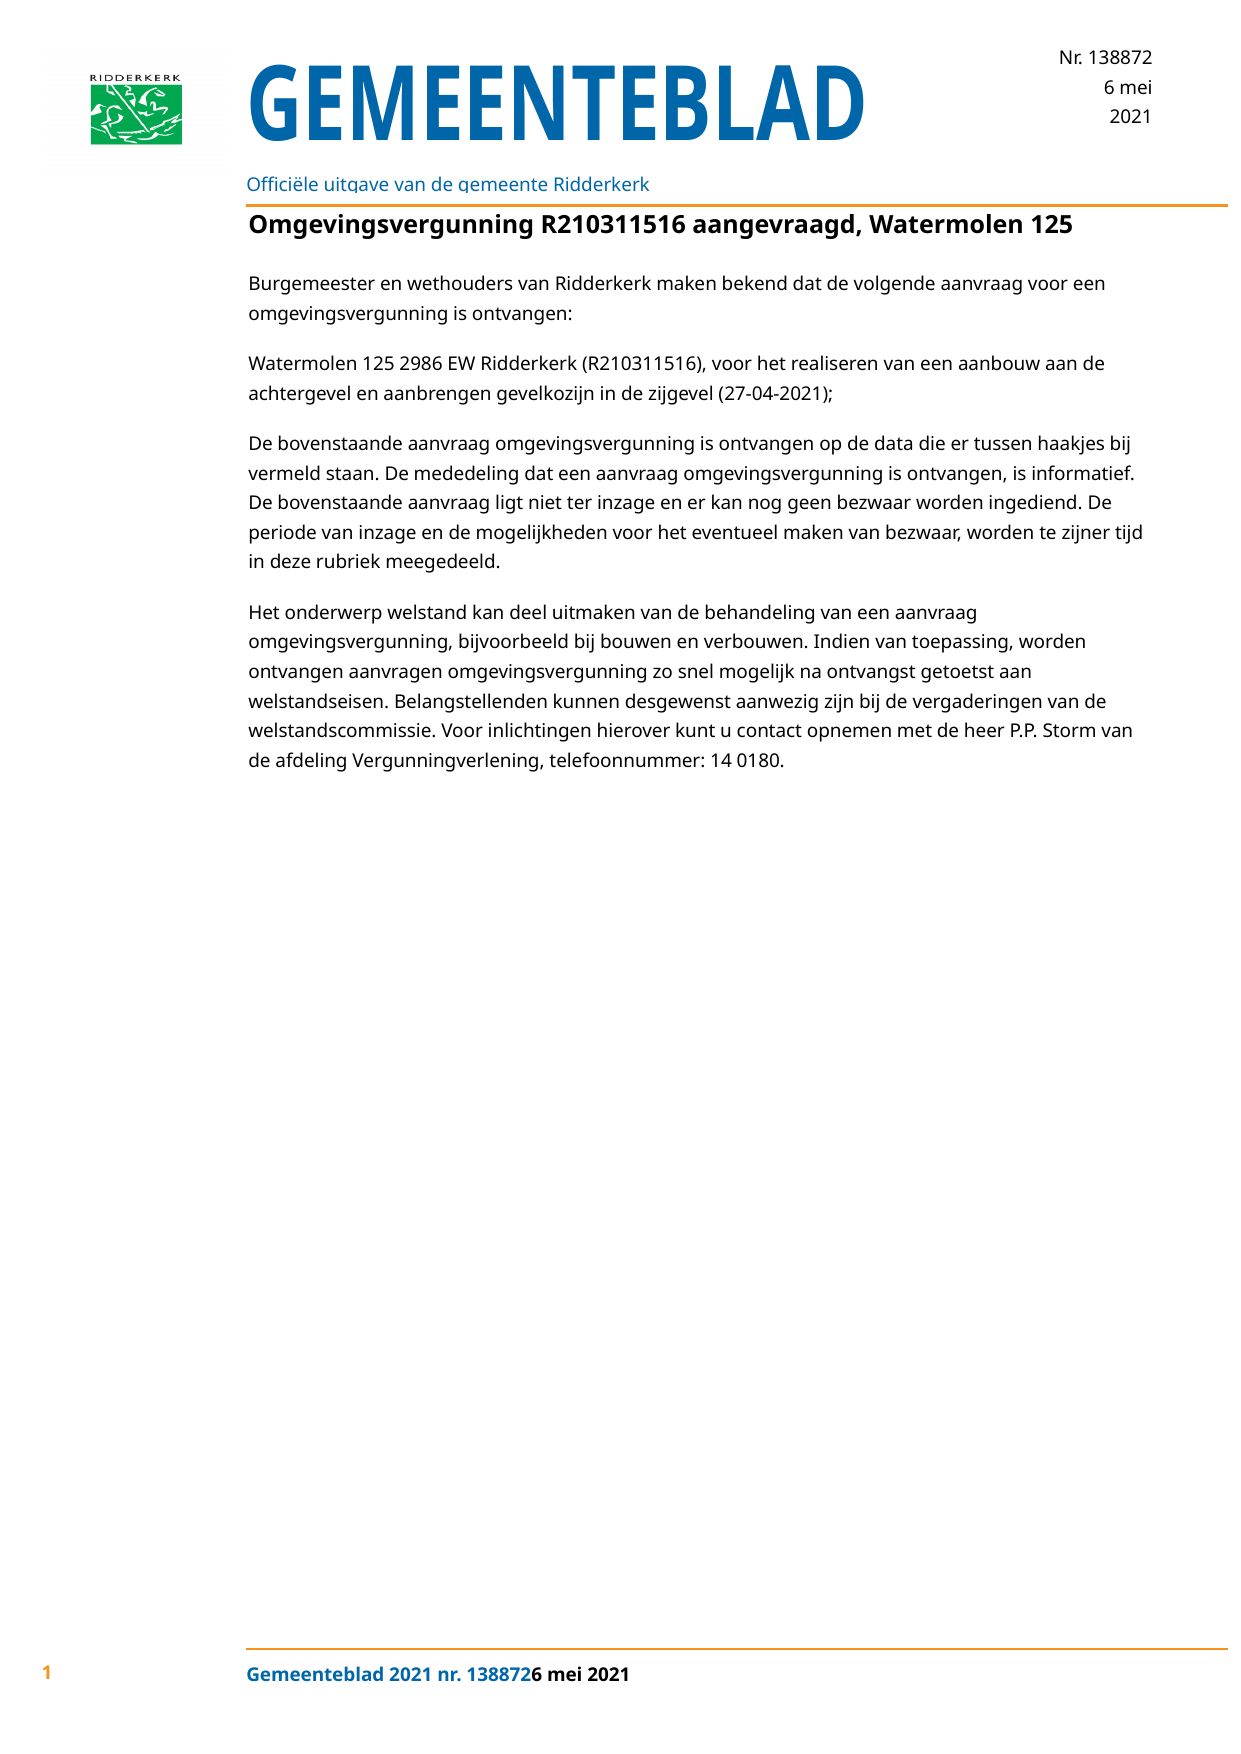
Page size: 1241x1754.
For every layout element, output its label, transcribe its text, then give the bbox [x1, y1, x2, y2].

text Omgevingsvergunning R210311516 aangevraagd, Watermolen 125 [248, 207, 1152, 241]
text Het onderwerp welstand kan deel uitmaken van de behandeling van een aanvraag omgevingsvergunning, bijvoorbeeld bij bouwen en verbouwen. Indien van toepassing, worden ontvangen aanvragen omgevingsvergunning zo snel mogelijk na ontvangst getoetst aan welstandseisen. Belangstellenden kunnen desgewenst aanwezig zijn bij de vergaderingen van de welstandscommissie. Voor inlichtingen hierover kunt u contact opnemen met de heer P.P. Storm van de afdeling Vergunningverlening, telefoonnummer: 14 0180. [248, 599, 1152, 773]
text Watermolen 125 2986 EW Ridderkerk (R210311516), voor het realiseren van een aanbouw aan de achtergevel en aanbrengen gevelkozijn in de zijgevel (27-04-2021); [248, 350, 1152, 406]
text Burgemeester en wethouders van Ridderkerk maken bekend dat de volgende aanvraag voor een omgevingsvergunning is ontvangen: [248, 270, 1152, 326]
picture [41, 47, 231, 172]
text De bovenstaande aanvraag omgevingsvergunning is ontvangen op de data die er tussen haakjes bij vermeld staan. De mededeling dat een aanvraag omgevingsvergunning is ontvangen, is informatief. De bovenstaande aanvraag ligt niet ter inzage en er kan nog geen bezwaar worden ingediend. De periode van inzage en de mogelijkheden voor het eventueel maken van bezwaar, worden te zijner tijd in deze rubriek meegedeeld. [248, 430, 1152, 574]
